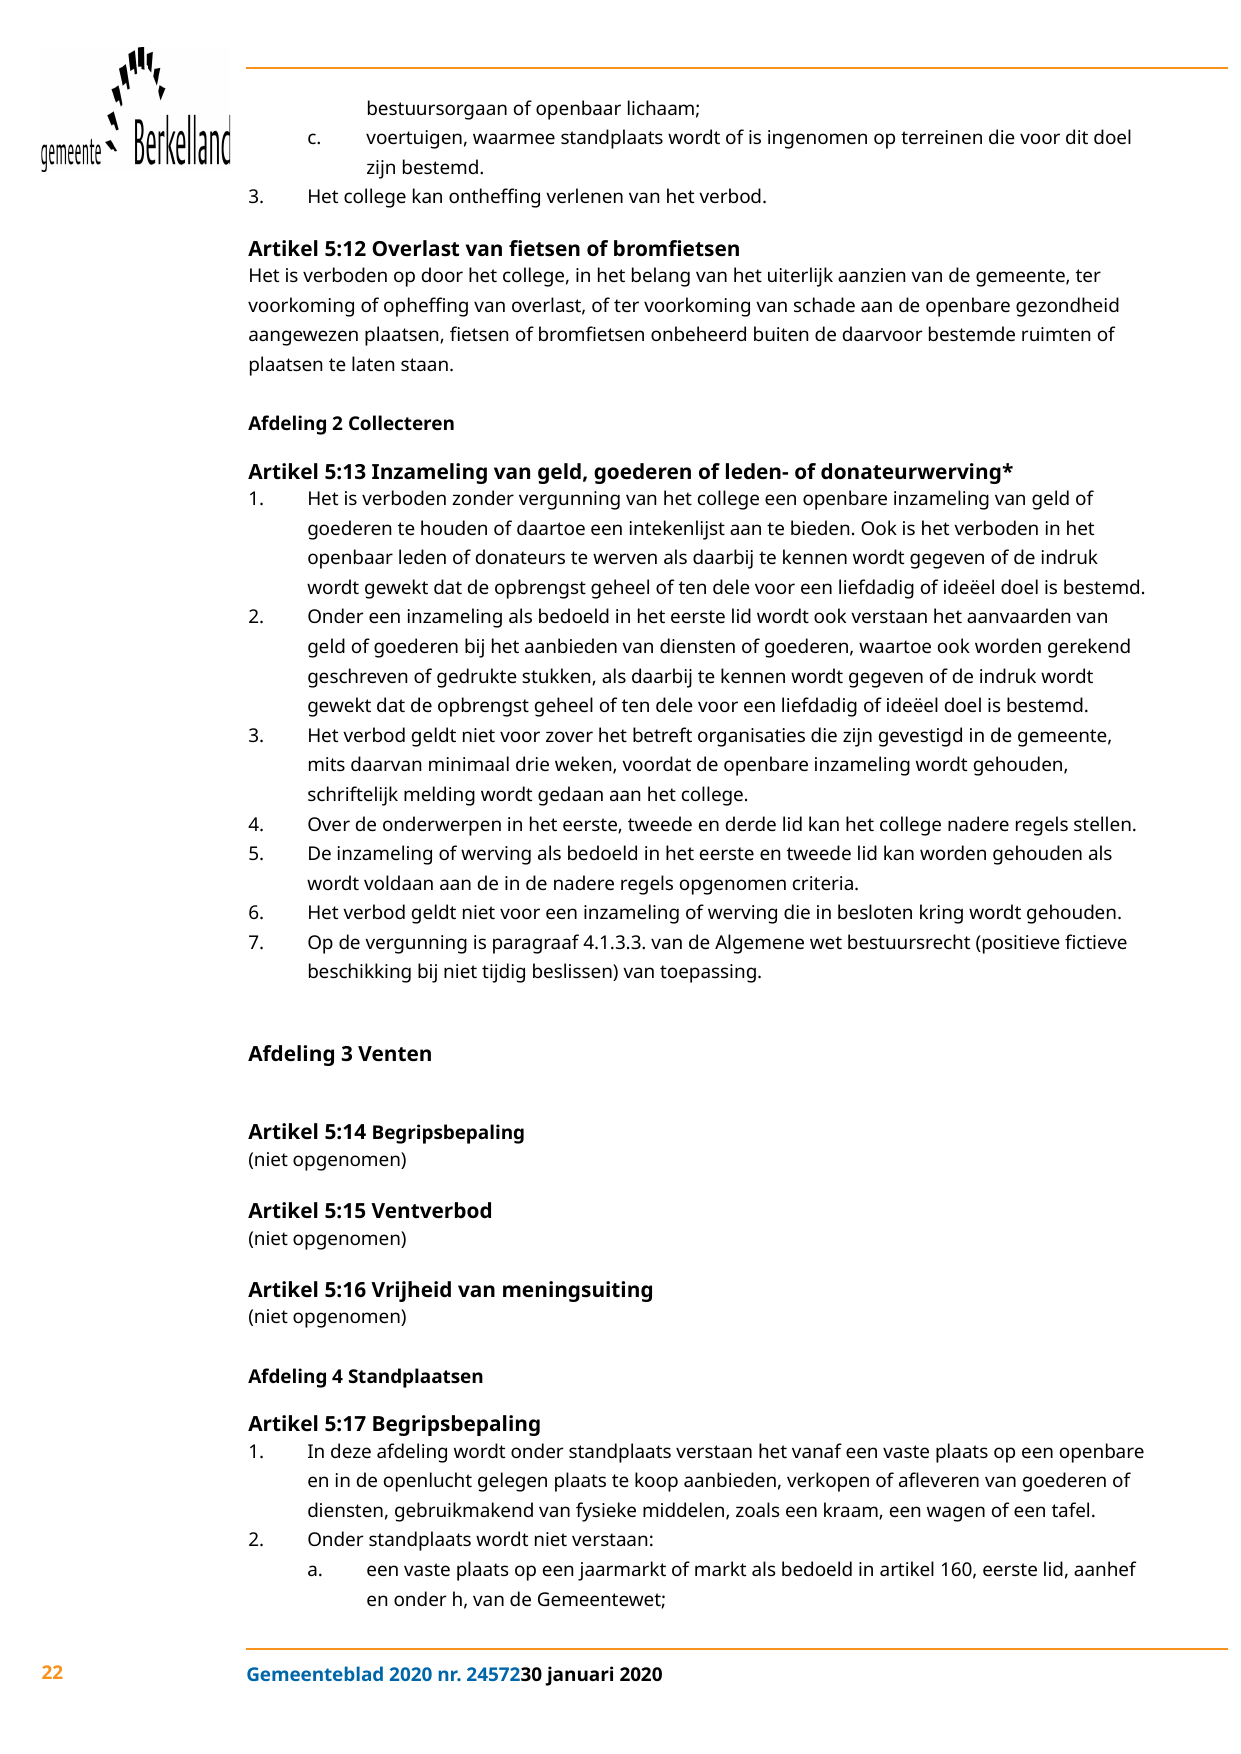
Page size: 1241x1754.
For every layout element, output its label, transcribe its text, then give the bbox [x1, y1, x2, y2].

list Over de onderwerpen in het eerste, tweede en derde lid kan het college nadere regels stellen. [248, 811, 1152, 836]
list Het verbod geldt niet voor een inzameling of werving die in besloten kring wordt gehouden. [248, 899, 1152, 925]
list Onder standplaats wordt niet verstaan: [248, 1527, 1152, 1552]
text Artikel 5:16 Vrijheid van meningsuiting [248, 1275, 1152, 1304]
list Het college kan ontheffing verlenen van het verbod. [248, 183, 1152, 209]
text Afdeling 3 Venten [248, 1039, 1152, 1067]
list Het is verboden zonder vergunning van het college een openbare inzameling van geld of goederen te houden of daartoe een intekenlijst aan te bieden. Ook is het verboden in het openbaar leden of donateurs te werven als daarbij te kennen wordt gegeven of de indruk wordt gewekt dat de opbrengst geheel of ten dele voor een liefdadig of ideëel doel is bestemd. [248, 485, 1152, 600]
list De inzameling of werving als bedoeld in het eerste en tweede lid kan worden gehouden als wordt voldaan aan de in de nadere regels opgenomen criteria. [248, 840, 1152, 896]
list In deze afdeling wordt onder standplaats verstaan het vanaf een vaste plaats op een openbare en in de openlucht gelegen plaats te koop aanbieden, verkopen of afleveren van goederen of diensten, gebruikmakend van fysieke middelen, zoals een kraam, een wagen of een tafel. [248, 1438, 1152, 1523]
text Artikel 5:12 Overlast van fietsen of bromfietsen [248, 234, 1152, 262]
text Artikel 5:15 Ventverbod [248, 1196, 1152, 1225]
list bestuursorgaan of openbaar lichaam; [307, 95, 1152, 121]
text Afdeling 2 Collecteren [248, 410, 1152, 436]
list een vaste plaats op een jaarmarkt of markt als bedoeld in artikel 160, eerste lid, aanhef en onder h, van de Gemeentewet; [307, 1556, 1152, 1611]
text (niet opgenomen) [248, 1225, 1152, 1251]
text Artikel 5:14 Begripsbepaling [248, 1117, 1152, 1146]
list Op de vergunning is paragraaf 4.1.3.3. van de Algemene wet bestuursrecht (positieve fictieve beschikking bij niet tijdig beslissen) van toepassing. [248, 929, 1152, 984]
text Het is verboden op door het college, in het belang van het uiterlijk aanzien van de gemeente, ter voorkoming of opheffing van overlast, of ter voorkoming van schade aan de openbare gezondheid aangewezen plaatsen, fietsen of bromfietsen onbeheerd buiten de daarvoor bestemde ruimten of plaatsen te laten staan. [248, 262, 1152, 377]
list voertuigen, waarmee standplaats wordt of is ingenomen op terreinen die voor dit doel zijn bestemd. [307, 124, 1152, 180]
list Het verbod geldt niet voor zover het betreft organisaties die zijn gevestigd in de gemeente, mits daarvan minimaal drie weken, voordat de openbare inzameling wordt gehouden, schriftelijk melding wordt gedaan aan het college. [248, 722, 1152, 807]
text (niet opgenomen) [248, 1304, 1152, 1329]
list Onder een inzameling als bedoeld in het eerste lid wordt ook verstaan het aanvaarden van geld of goederen bij het aanbieden van diensten of goederen, waartoe ook worden gerekend geschreven of gedrukte stukken, als daarbij te kennen wordt gegeven of de indruk wordt gewekt dat de opbrengst geheel of ten dele voor een liefdadig of ideëel doel is bestemd. [248, 604, 1152, 718]
text Afdeling 4 Standplaatsen [248, 1363, 1152, 1388]
text Artikel 5:13 Inzameling van geld, goederen of leden- of donateurwerving* [248, 457, 1152, 485]
text (niet opgenomen) [248, 1146, 1152, 1172]
text Artikel 5:17 Begripsbepaling [248, 1409, 1152, 1438]
picture [41, 47, 231, 172]
